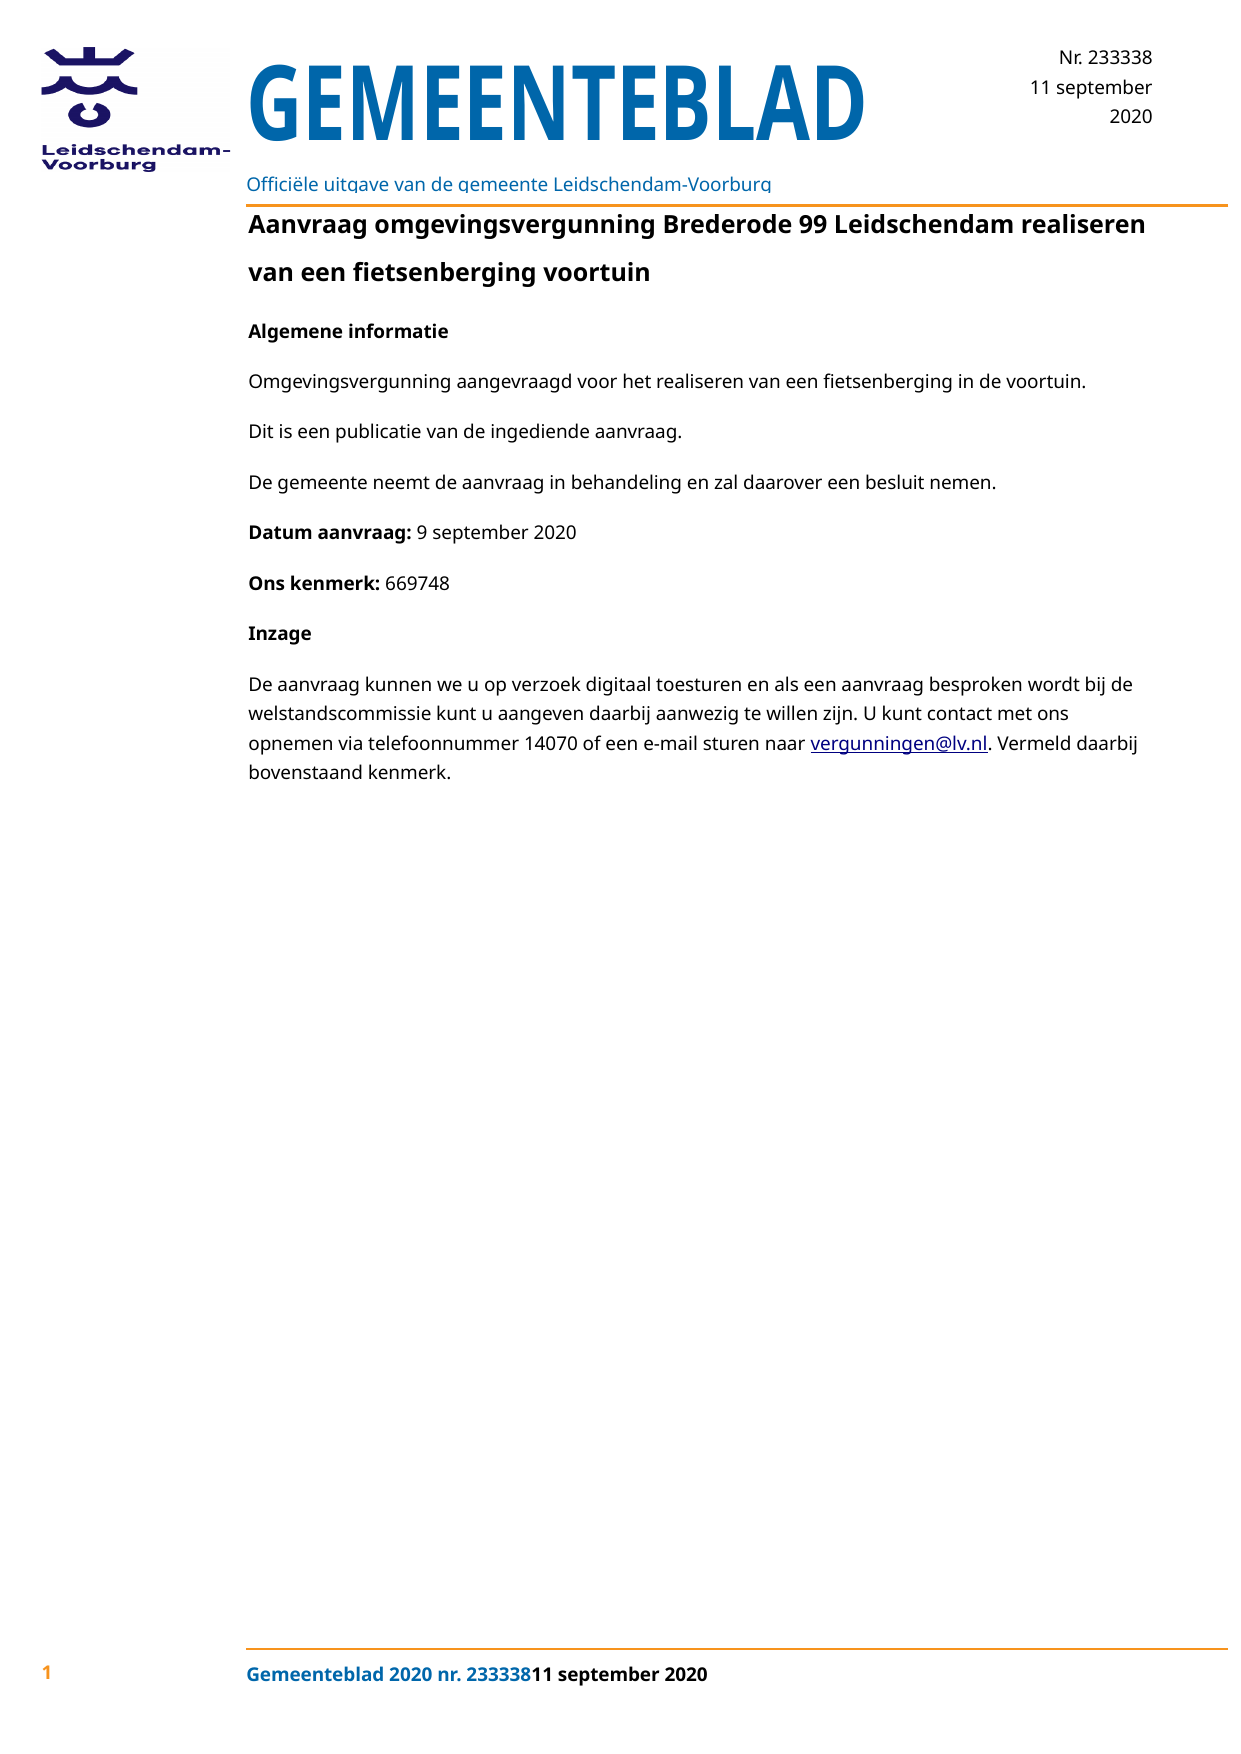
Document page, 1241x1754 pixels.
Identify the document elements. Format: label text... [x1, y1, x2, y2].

text De gemeente neemt de aanvraag in behandeling en zal daarover een besluit nemen. [248, 469, 1152, 495]
text De aanvraag kunnen we u op verzoek digitaal toesturen en als een aanvraag besproken wordt bij de welstandscommissie kunt u aangeven daarbij aanwezig te willen zijn. U kunt contact met ons opnemen via telefoonnummer 14070 of een e-mail sturen naar vergunningen@lv.nl. Vermeld daarbij bovenstaand kenmerk. [248, 671, 1152, 785]
text Datum aanvraag: 9 september 2020 [248, 519, 1152, 545]
text Ons kenmerk: 669748 [248, 570, 1152, 596]
text Omgevingsvergunning aangevraagd voor het realiseren van een fietsenberging in de voortuin. [248, 368, 1152, 394]
text Algemene informatie [248, 318, 1152, 344]
text Aanvraag omgevingsvergunning Brederode 99 Leidschendam realiseren van een fietsenberging voortuin [248, 207, 1152, 288]
text Dit is een publicatie van de ingediende aanvraag. [248, 419, 1152, 444]
picture [41, 47, 231, 172]
text Inzage [248, 620, 1152, 646]
